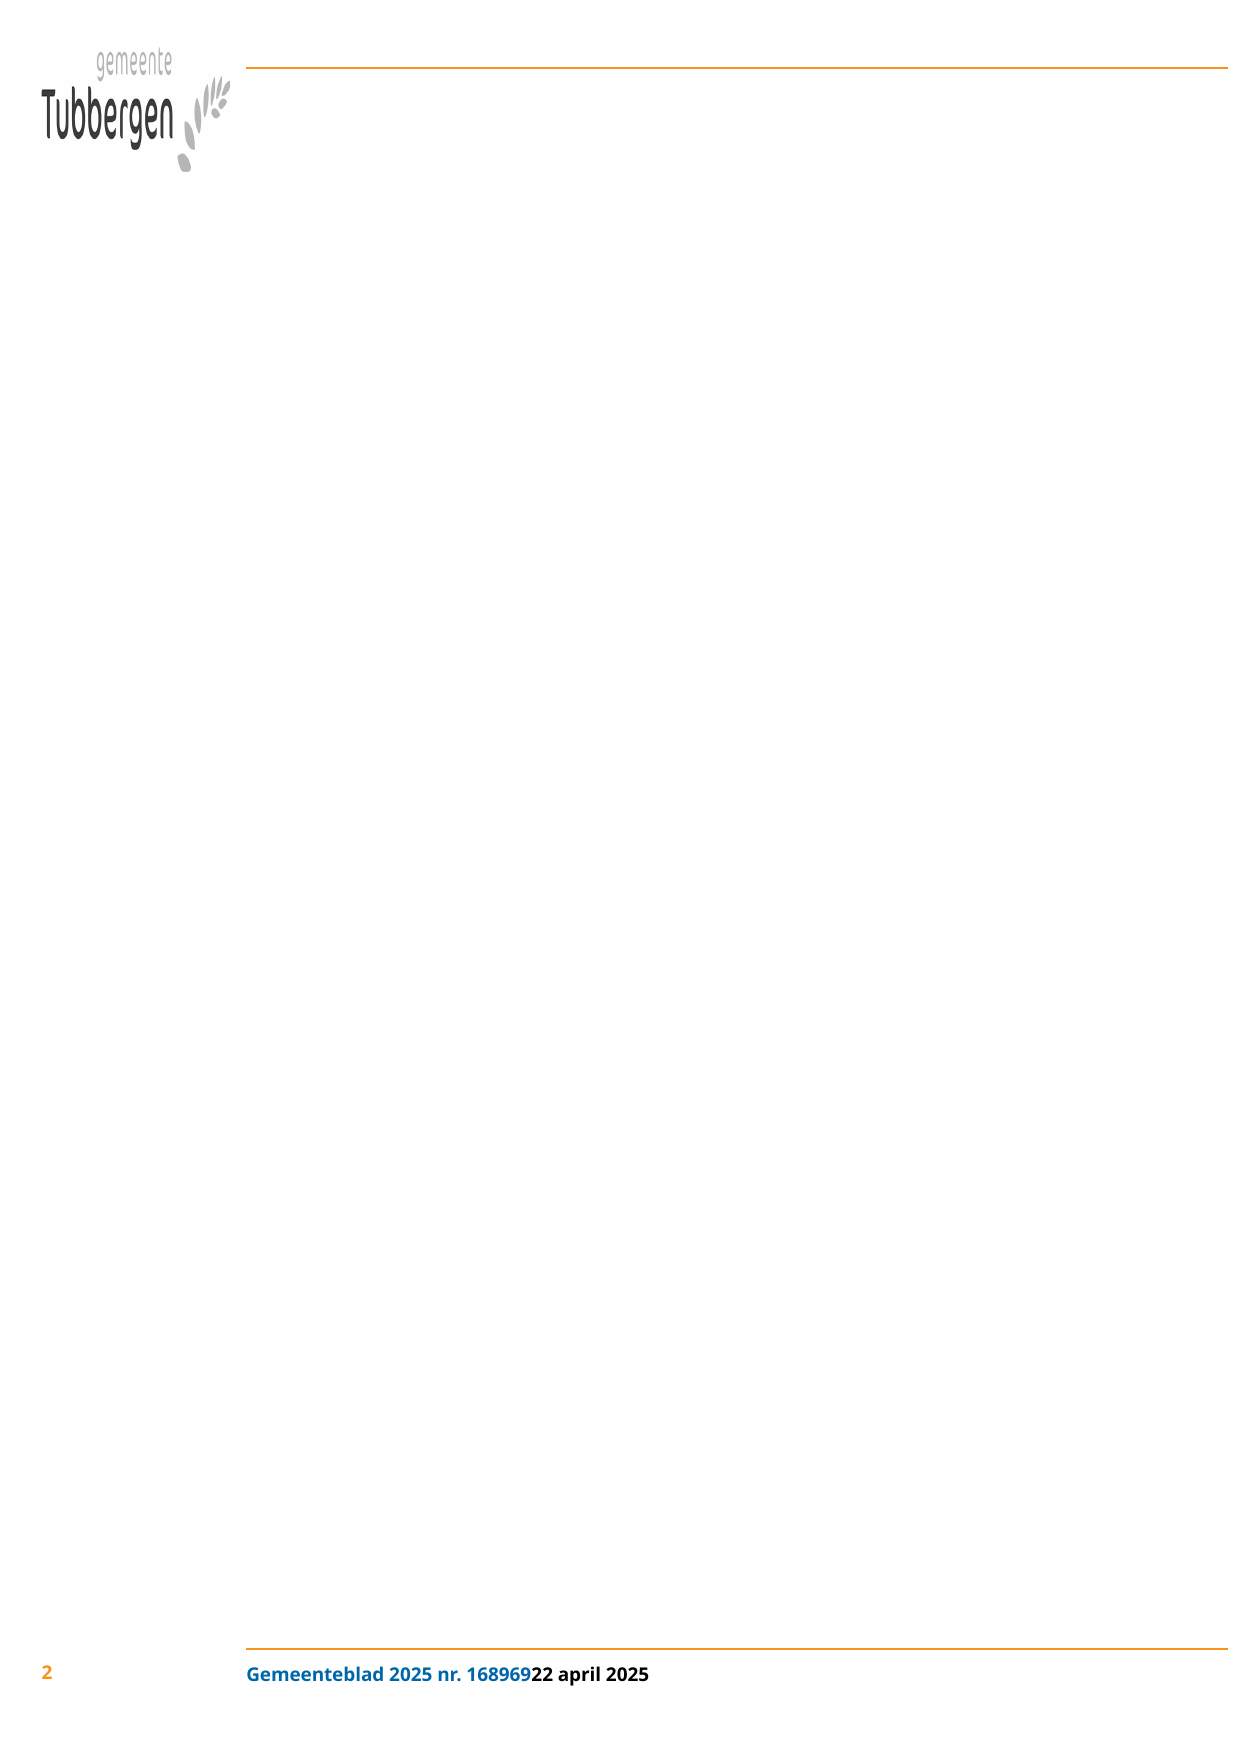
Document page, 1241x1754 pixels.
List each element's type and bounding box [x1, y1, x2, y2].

picture [41, 47, 231, 172]
